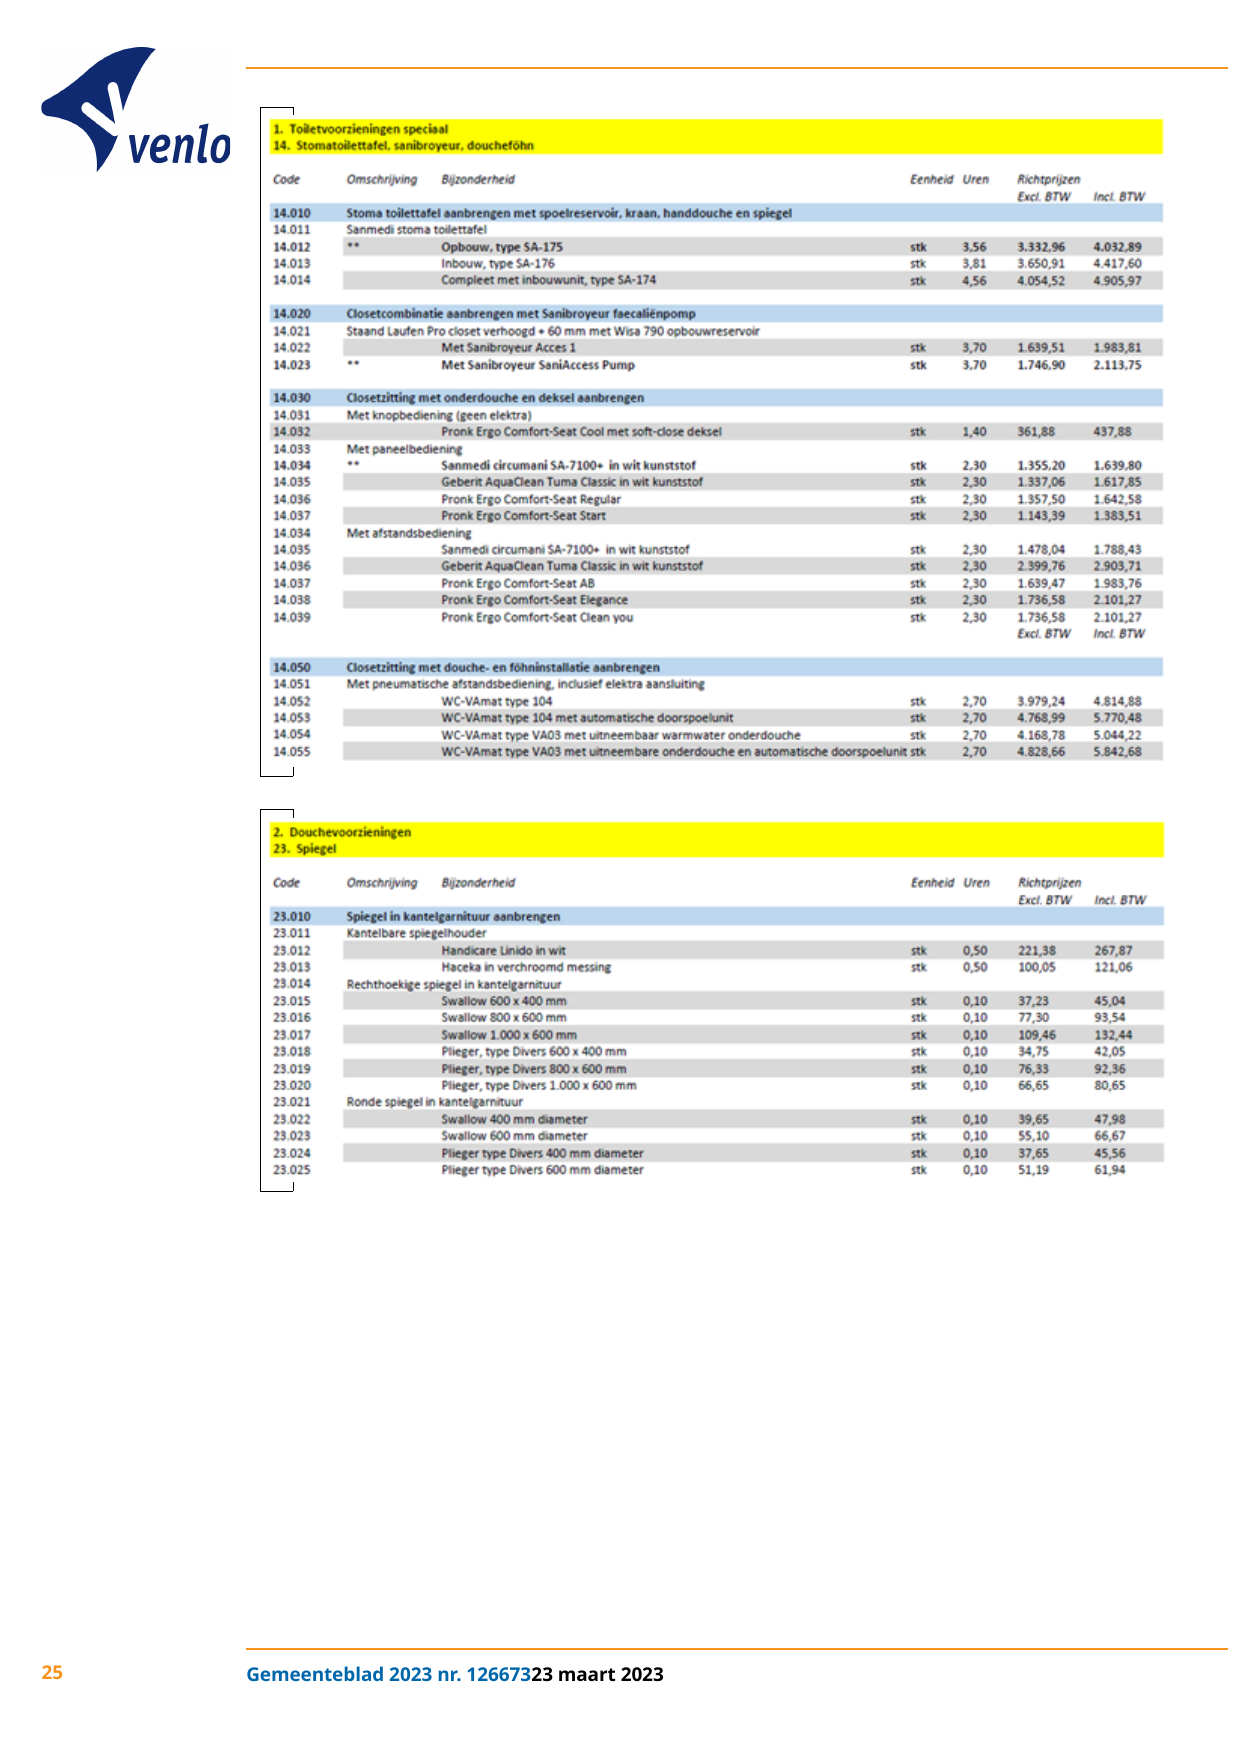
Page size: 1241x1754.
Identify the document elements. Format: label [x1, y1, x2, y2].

picture [268, 115, 1173, 767]
picture [268, 818, 1173, 1182]
picture [41, 47, 231, 172]
